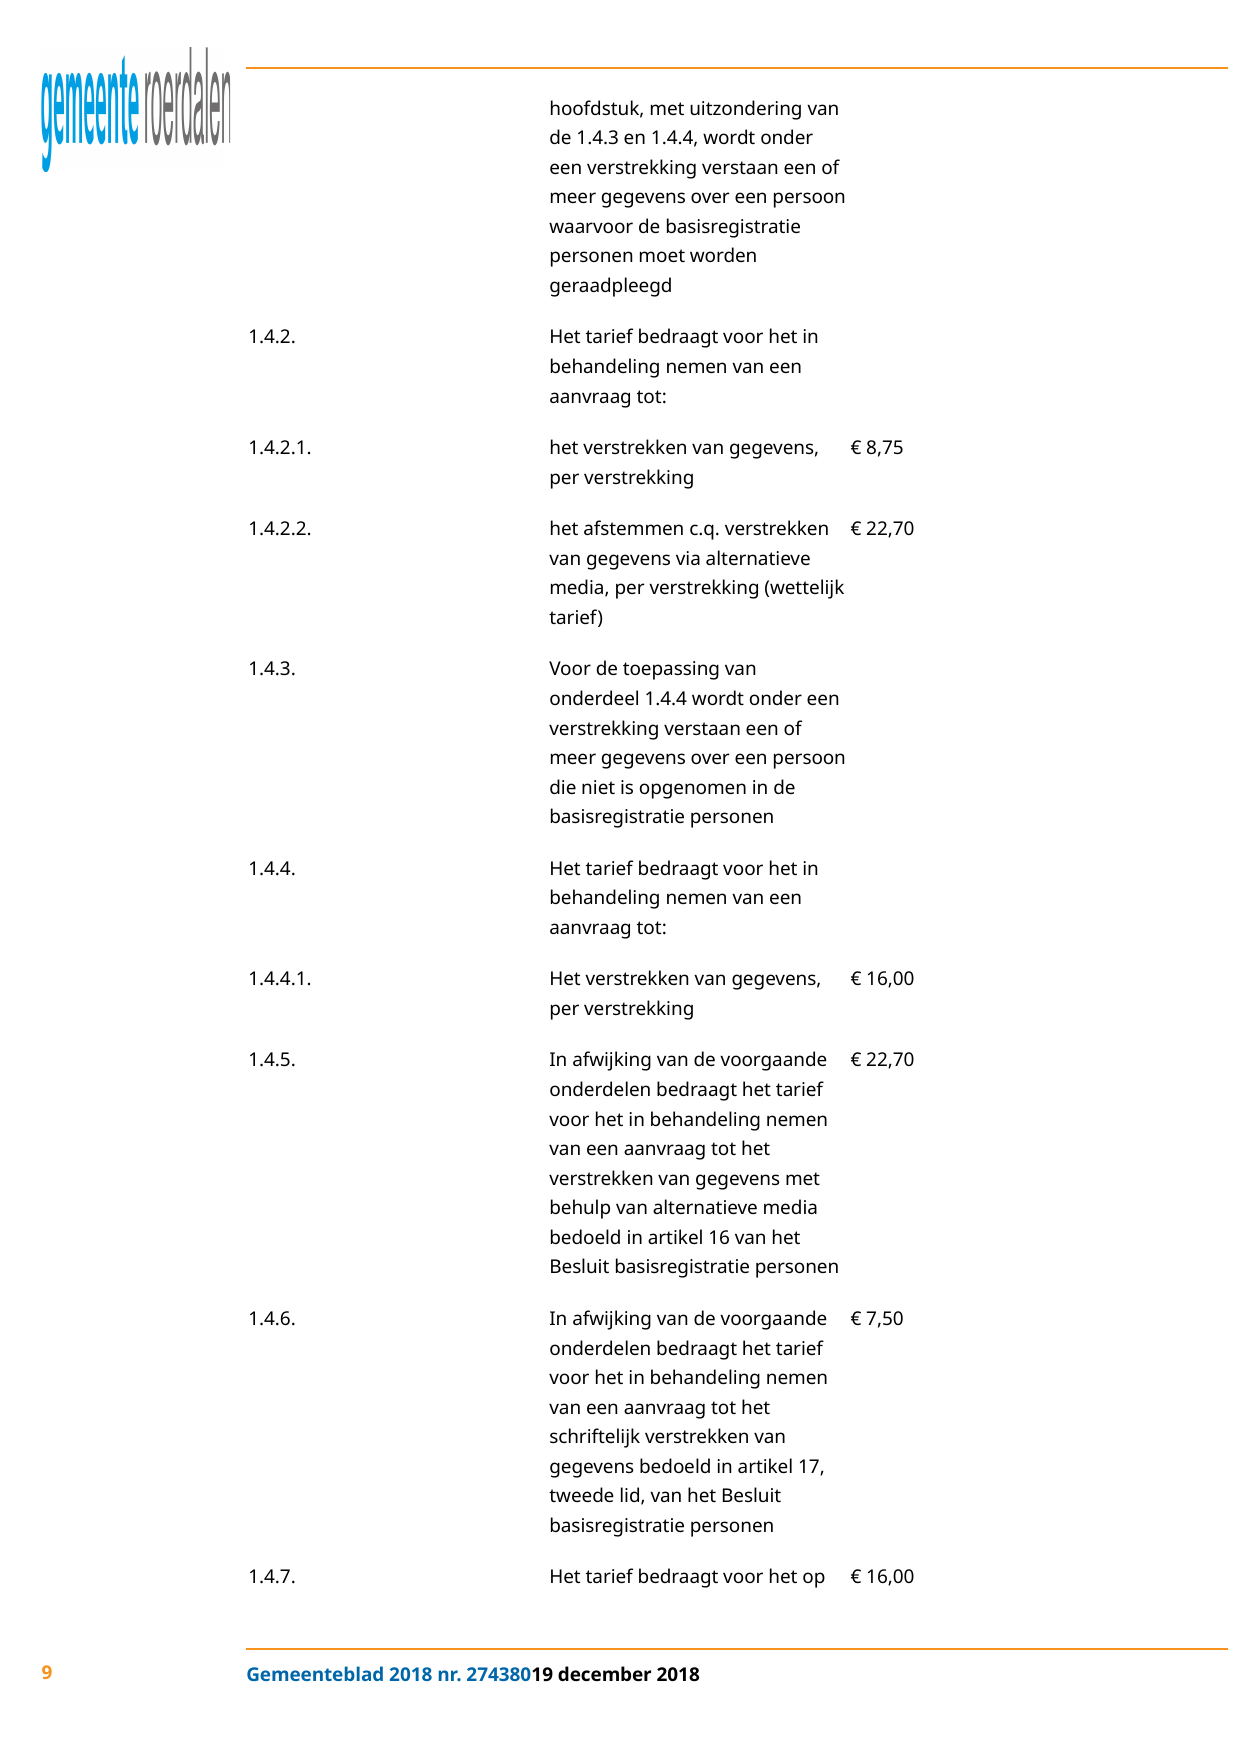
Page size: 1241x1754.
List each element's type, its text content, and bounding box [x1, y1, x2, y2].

table_cell het verstrekken van gegevens, per verstrekking [549, 434, 850, 490]
table_cell 1.4.2.1. [248, 434, 549, 490]
table_cell In afwijking van de voorgaande onderdelen bedraagt het tarief voor het in behandeling nemen van een aanvraag tot het schriftelijk verstrekken van gegevens bedoeld in artikel 17, tweede lid, van het Besluit basisregistratie personen [549, 1305, 850, 1538]
table_cell [248, 1021, 549, 1047]
table_cell [248, 1538, 549, 1564]
table_cell [549, 409, 850, 434]
table_cell € 8,75 [850, 434, 1152, 490]
table_cell [850, 409, 1152, 434]
table_cell [248, 1280, 549, 1305]
table_cell [549, 940, 850, 966]
table_cell [248, 630, 549, 656]
table_cell [850, 630, 1152, 656]
table_cell [248, 940, 549, 966]
table_cell [850, 829, 1152, 855]
table_cell € 16,00 [850, 966, 1152, 1021]
table_cell € 22,70 [850, 515, 1152, 630]
table_cell [850, 1538, 1152, 1564]
table_cell [850, 1021, 1152, 1047]
table_cell het afstemmen c.q. verstrekken van gegevens via alternatieve media, per verstrekking (wettelijk tarief) [549, 515, 850, 630]
table_cell [248, 829, 549, 855]
table_cell € 7,50 [850, 1305, 1152, 1538]
picture [41, 134, 48, 172]
picture [41, 47, 231, 172]
table_cell [248, 409, 549, 434]
table_cell [248, 95, 549, 298]
table_cell 1.4.2.2. [248, 515, 549, 630]
table_cell [850, 1280, 1152, 1305]
table_cell 1.4.2. [248, 324, 549, 409]
table_cell [850, 298, 1152, 324]
table_cell [549, 829, 850, 855]
table_cell Voor de toepassing van onderdeel 1.4.4 wordt onder een verstrekking verstaan een of meer gegevens over een persoon die niet is opgenomen in de basisregistratie personen [549, 656, 850, 829]
table_cell [549, 1538, 850, 1564]
table_cell 1.4.4. [248, 855, 549, 940]
table_cell 1.4.6. [248, 1305, 549, 1538]
table_cell € 16,00 [850, 1564, 1152, 1589]
table_cell Het tarief bedraagt voor het in behandeling nemen van een aanvraag tot: [549, 324, 850, 409]
table_cell [248, 298, 549, 324]
table_cell Het verstrekken van gegevens, per verstrekking [549, 966, 850, 1021]
table_cell 1.4.3. [248, 656, 549, 829]
table_cell 1.4.7. [248, 1564, 549, 1589]
table_cell Het tarief bedraagt voor het op [549, 1564, 850, 1589]
table_cell € 22,70 [850, 1047, 1152, 1279]
table_cell [549, 490, 850, 515]
table_cell [850, 95, 1152, 298]
table_cell [549, 1021, 850, 1047]
table_cell [850, 940, 1152, 966]
table_cell 1.4.5. [248, 1047, 549, 1279]
table_cell 1.4.4.1. [248, 966, 549, 1021]
table_cell hoofdstuk, met uitzondering van de 1.4.3 en 1.4.4, wordt onder een verstrekking verstaan een of meer gegevens over een persoon waarvoor de basisregistratie personen moet worden geraadpleegd [549, 95, 850, 298]
table_cell [549, 1280, 850, 1305]
table_cell Het tarief bedraagt voor het in behandeling nemen van een aanvraag tot: [549, 855, 850, 940]
table_cell [850, 324, 1152, 409]
table_cell [850, 490, 1152, 515]
table_cell [850, 656, 1152, 829]
table_cell [549, 298, 850, 324]
table_cell [248, 490, 549, 515]
table_cell In afwijking van de voorgaande onderdelen bedraagt het tarief voor het in behandeling nemen van een aanvraag tot het verstrekken van gegevens met behulp van alternatieve media bedoeld in artikel 16 van het Besluit basisregistratie personen [549, 1047, 850, 1279]
table_cell [549, 630, 850, 656]
table_cell [850, 855, 1152, 940]
